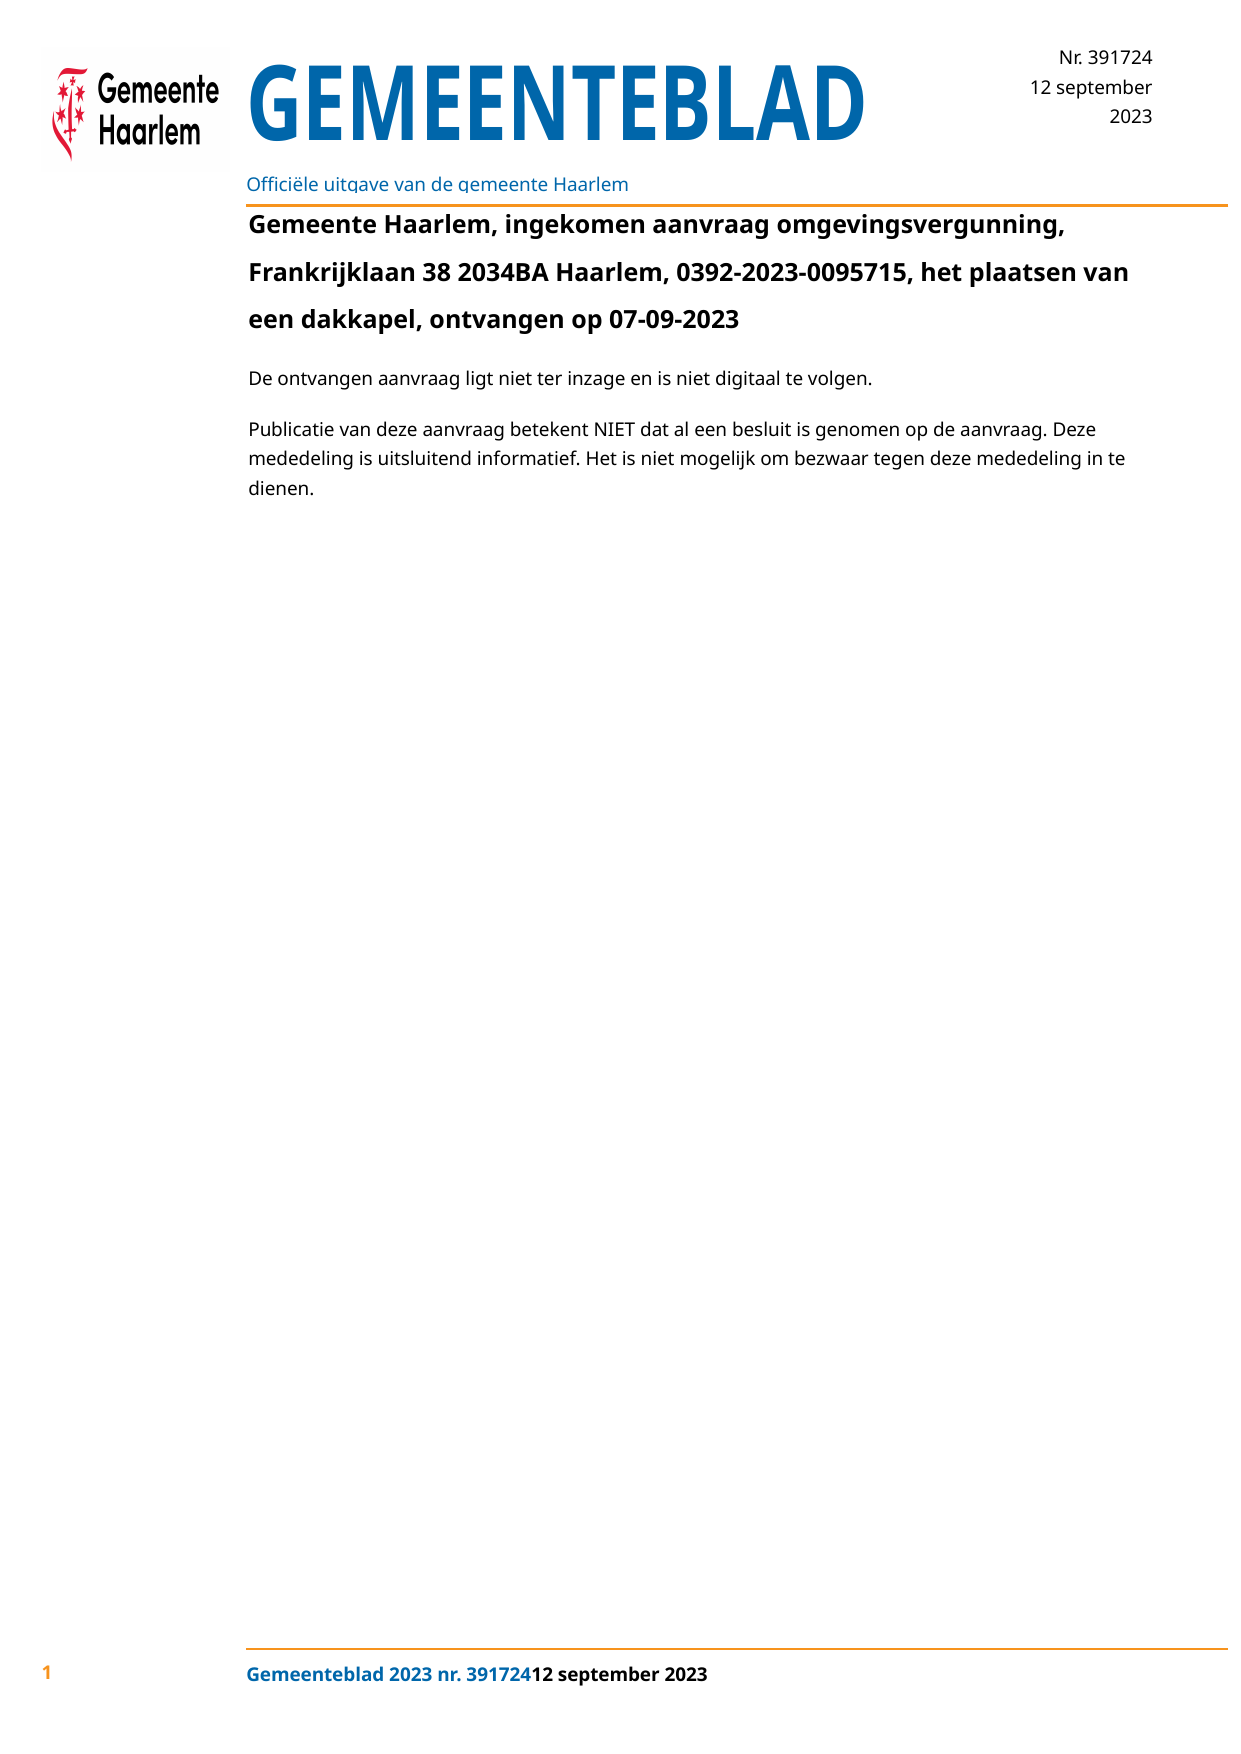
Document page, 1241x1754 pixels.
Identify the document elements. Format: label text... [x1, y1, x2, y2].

picture [41, 47, 231, 172]
text Gemeente Haarlem, ingekomen aanvraag omgevingsvergunning, Frankrijklaan 38 2034BA Haarlem, 0392-2023-0095715, het plaatsen van een dakkapel, ontvangen op 07-09-2023 [248, 207, 1152, 336]
text Publicatie van deze aanvraag betekent NIET dat al een besluit is genomen op de aanvraag. Deze mededeling is uitsluitend informatief. Het is niet mogelijk om bezwaar tegen deze mededeling in te dienen. [248, 416, 1152, 501]
text De ontvangen aanvraag ligt niet ter inzage en is niet digitaal te volgen. [248, 366, 1152, 391]
